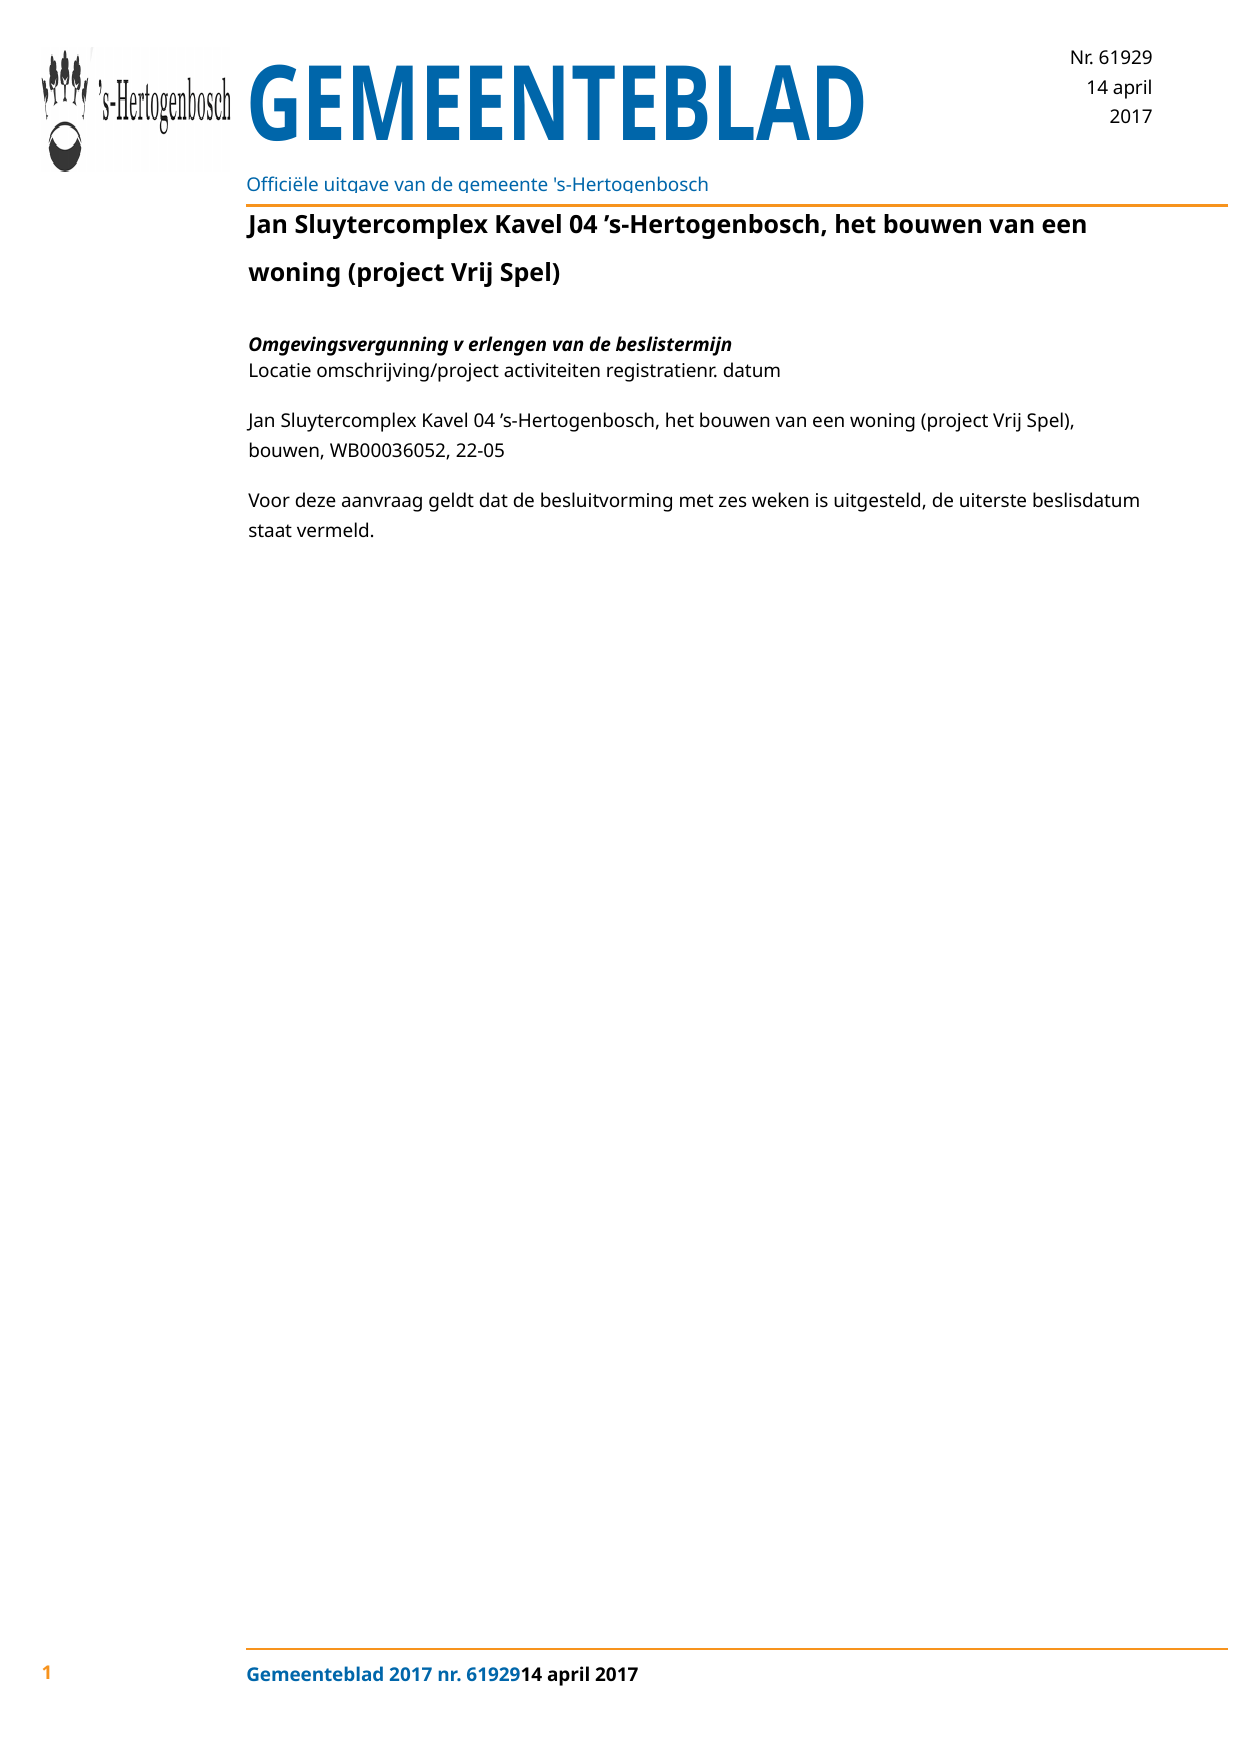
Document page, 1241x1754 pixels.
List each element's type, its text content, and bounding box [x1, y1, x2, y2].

text Locatie omschrijving/project activiteiten registratienr. datum [248, 357, 1152, 383]
text Jan Sluytercomplex Kavel 04 ’s-Hertogenbosch, het bouwen van een woning (project Vrij Spel), bouwen, WB00036052, 22-05 [248, 408, 1152, 463]
text Voor deze aanvraag geldt dat de besluitvorming met zes weken is uitgesteld, de uiterste beslisdatum staat vermeld. [248, 488, 1152, 543]
text Jan Sluytercomplex Kavel 04 ’s-Hertogenbosch, het bouwen van een woning (project Vrij Spel) [248, 207, 1152, 288]
picture [41, 47, 231, 172]
text Omgevingsvergunning v erlengen van de beslistermijn [248, 331, 1152, 357]
